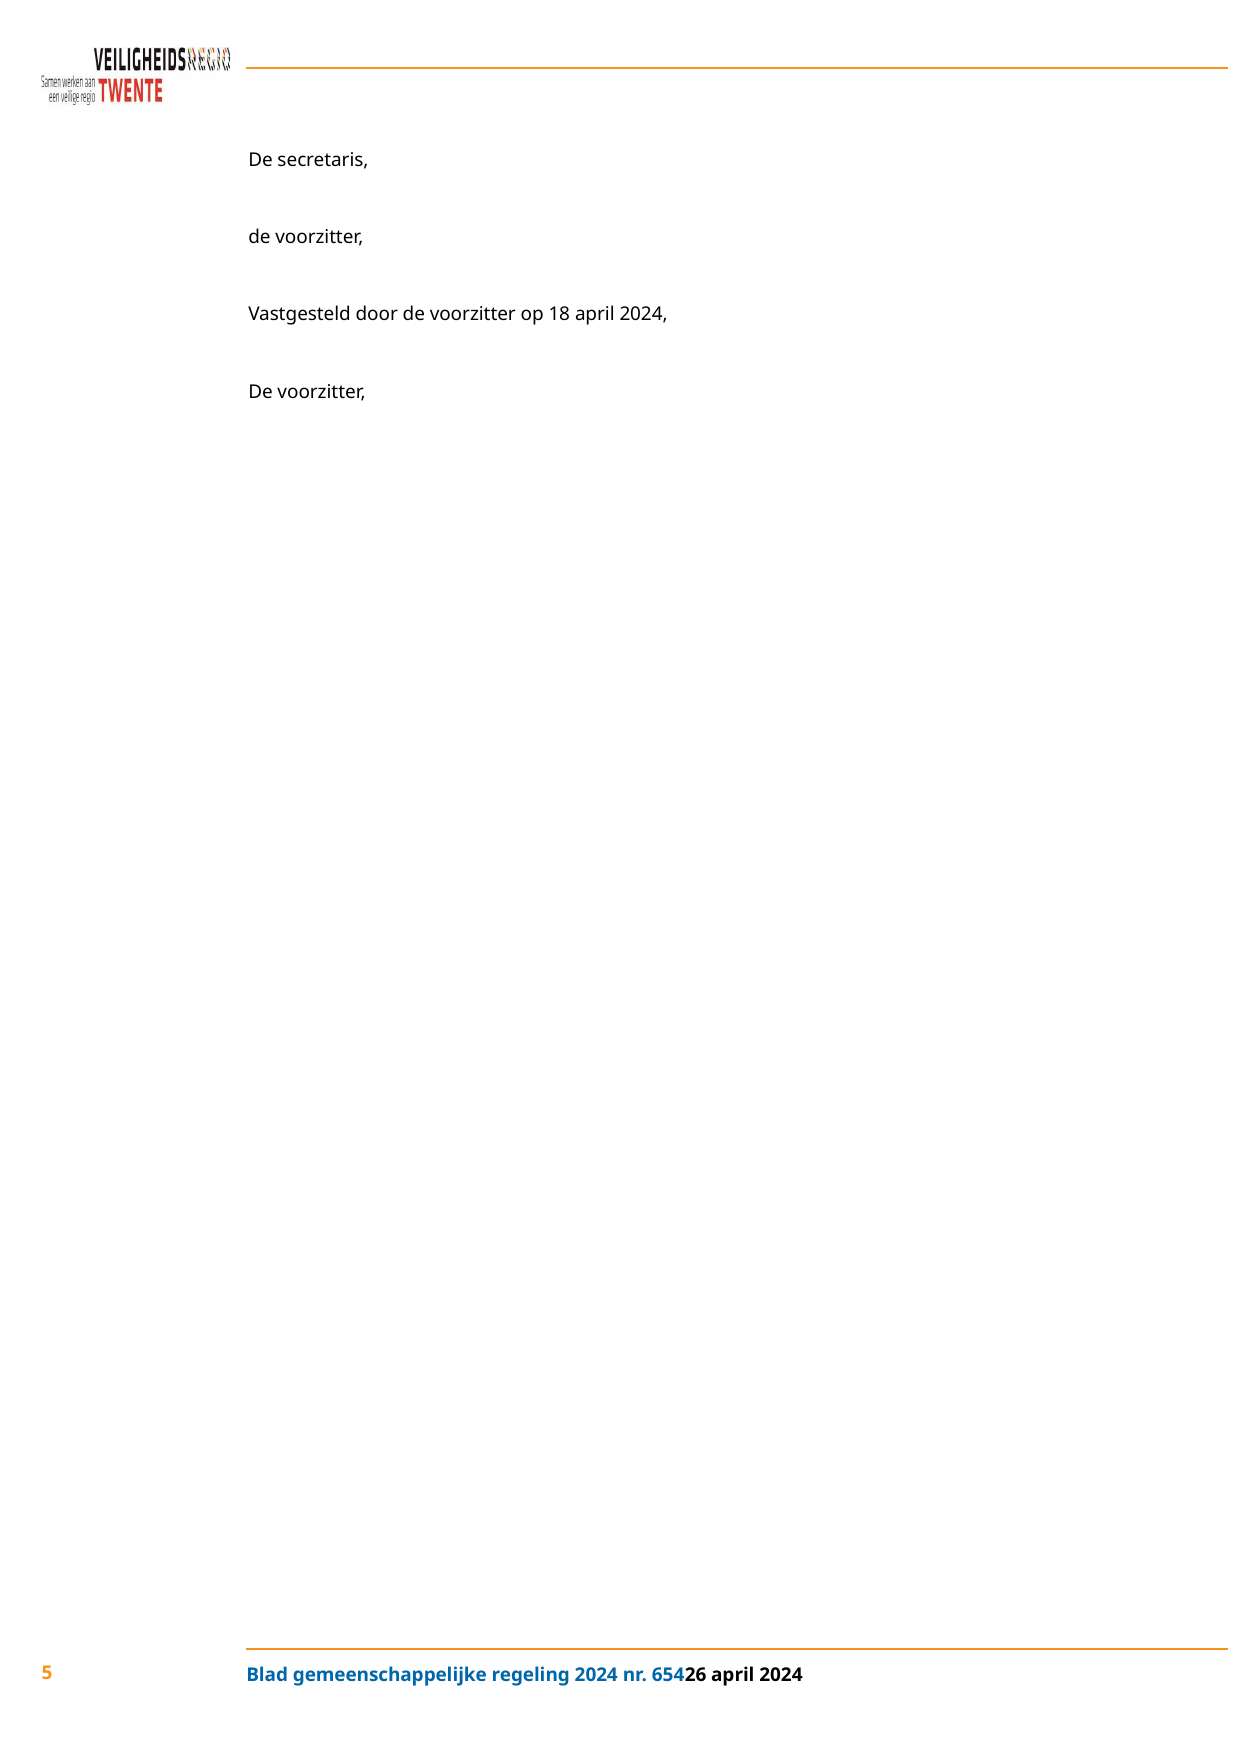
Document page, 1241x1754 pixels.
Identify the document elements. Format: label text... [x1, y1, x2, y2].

text Vastgesteld door de voorzitter op 18 april 2024, [248, 301, 1152, 326]
text De secretaris, [248, 146, 1152, 172]
picture [41, 47, 231, 172]
text De voorzitter, [248, 378, 1152, 403]
text de voorzitter, [248, 223, 1152, 249]
